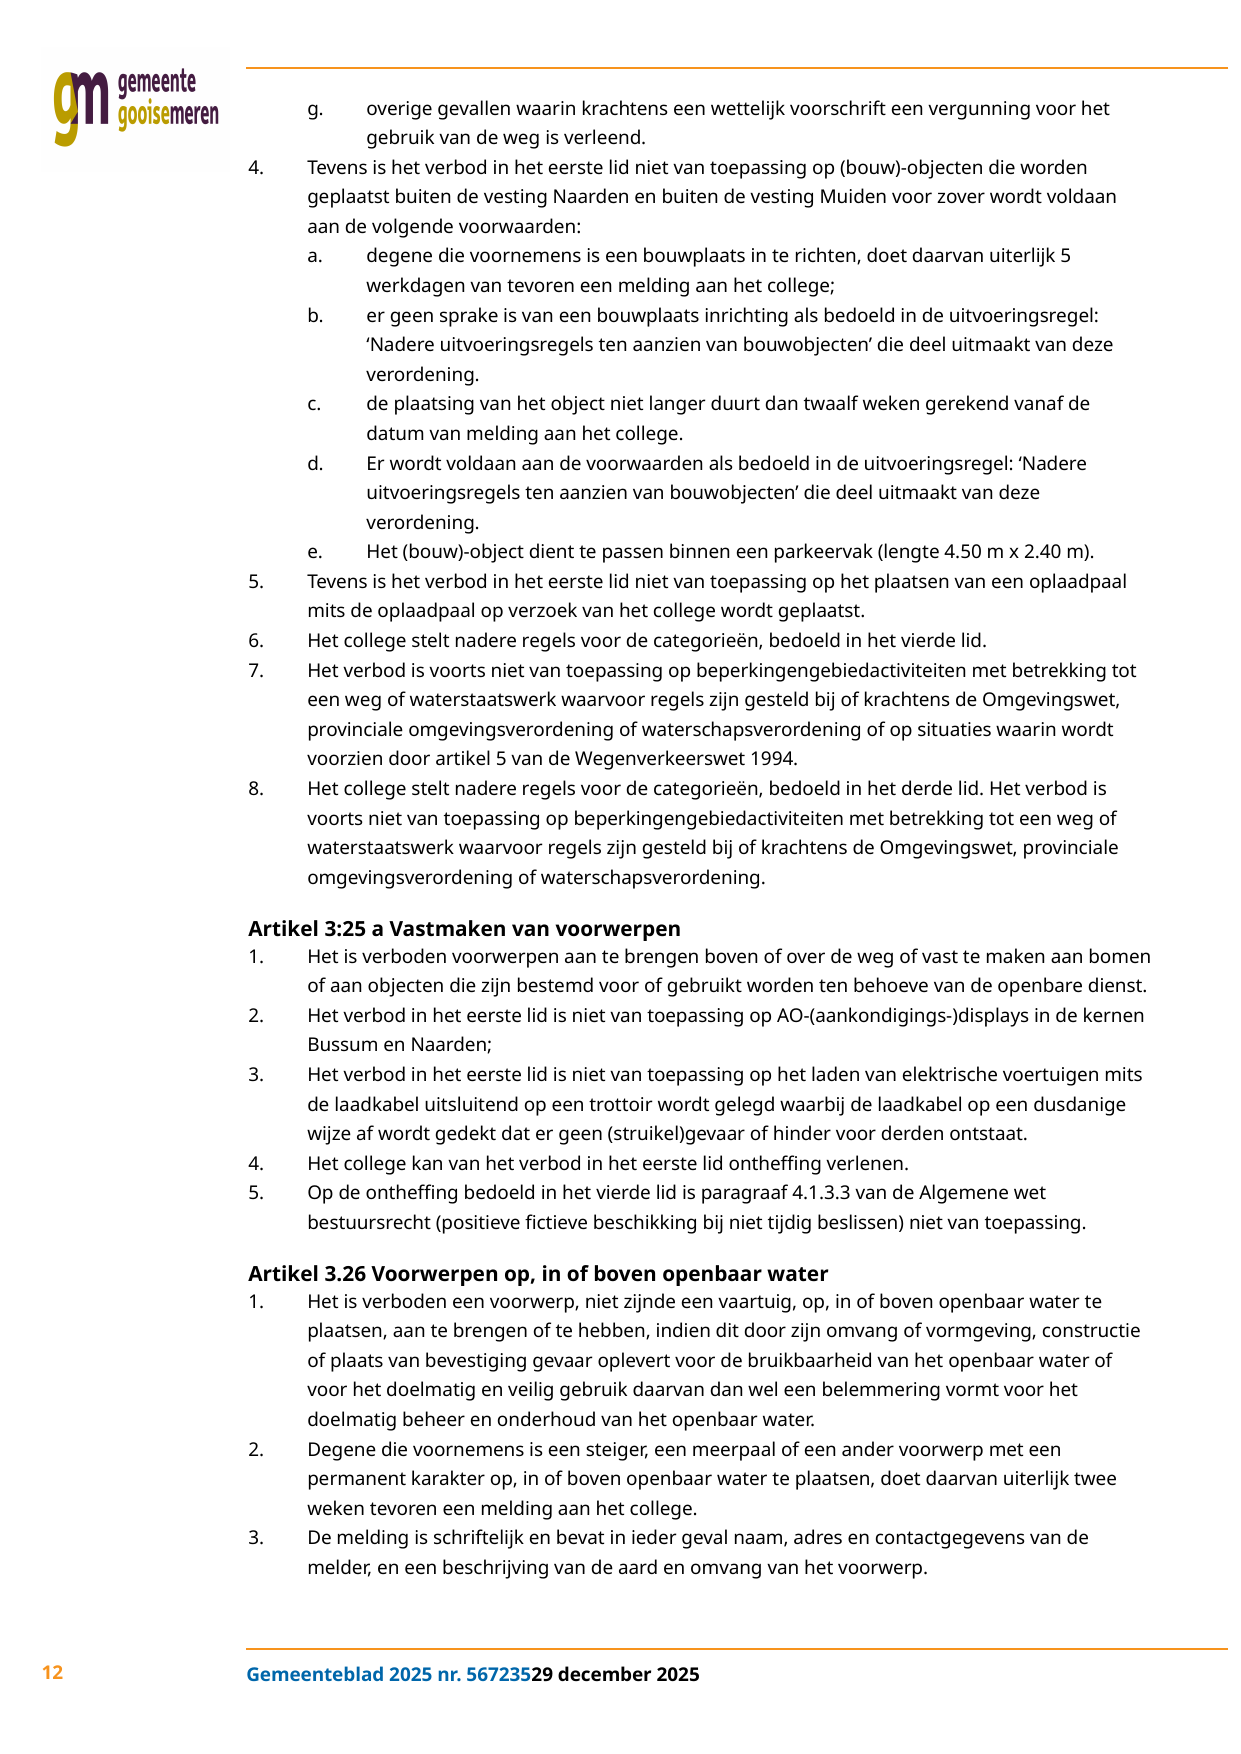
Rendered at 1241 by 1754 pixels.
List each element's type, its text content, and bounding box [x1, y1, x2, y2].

list De melding is schriftelijk en bevat in ieder geval naam, adres en contactgegevens van de melder, en een beschrijving van de aard en omvang van het voorwerp. [248, 1524, 1152, 1580]
text Artikel 3:25 a Vastmaken van voorwerpen [248, 914, 1152, 943]
list Het verbod is voorts niet van toepassing op beperkingengebiedactiviteiten met betrekking tot een weg of waterstaatswerk waarvoor regels zijn gesteld bij of krachtens de Omgevingswet, provinciale omgevingsverordening of waterschapsverordening of op situaties waarin wordt voorzien door artikel 5 van de Wegenverkeerswet 1994. [248, 657, 1152, 771]
list Het college stelt nadere regels voor de categorieën, bedoeld in het vierde lid. [248, 627, 1152, 653]
list Het verbod in het eerste lid is niet van toepassing op het laden van elektrische voertuigen mits de laadkabel uitsluitend op een trottoir wordt gelegd waarbij de laadkabel op een dusdanige wijze af wordt gedekt dat er geen (struikel)gevaar of hinder voor derden ontstaat. [248, 1061, 1152, 1146]
list degene die voornemens is een bouwplaats in te richten, doet daarvan uiterlijk 5 werkdagen van tevoren een melding aan het college; [307, 243, 1152, 298]
list overige gevallen waarin krachtens een wettelijk voorschrift een vergunning voor het gebruik van de weg is verleend. [307, 95, 1152, 150]
list er geen sprake is van een bouwplaats inrichting als bedoeld in de uitvoeringsregel: ‘Nadere uitvoeringsregels ten aanzien van bouwobjecten’ die deel uitmaakt van deze verordening. [307, 302, 1152, 387]
list Tevens is het verbod in het eerste lid niet van toepassing op (bouw)-objecten die worden geplaatst buiten de vesting Naarden en buiten de vesting Muiden voor zover wordt voldaan aan de volgende voorwaarden: [248, 154, 1152, 239]
list de plaatsing van het object niet langer duurt dan twaalf weken gerekend vanaf de datum van melding aan het college. [307, 391, 1152, 446]
list Het college stelt nadere regels voor de categorieën, bedoeld in het derde lid. Het verbod is voorts niet van toepassing op beperkingengebiedactiviteiten met betrekking tot een weg of waterstaatswerk waarvoor regels zijn gesteld bij of krachtens de Omgevingswet, provinciale omgevingsverordening of waterschapsverordening. [248, 775, 1152, 890]
list Het (bouw)-object dient te passen binnen een parkeervak (lengte 4.50 m x 2.40 m). [307, 538, 1152, 564]
list Er wordt voldaan aan de voorwaarden als bedoeld in de uitvoeringsregel: ‘Nadere uitvoeringsregels ten aanzien van bouwobjecten’ die deel uitmaakt van deze verordening. [307, 450, 1152, 535]
list Tevens is het verbod in het eerste lid niet van toepassing op het plaatsen van een oplaadpaal mits de oplaadpaal op verzoek van het college wordt geplaatst. [248, 568, 1152, 623]
list Het verbod in het eerste lid is niet van toepassing op AO-(aankondigings-)displays in de kernen Bussum en Naarden; [248, 1002, 1152, 1057]
text Artikel 3.26 Voorwerpen op, in of boven openbaar water [248, 1259, 1152, 1288]
list Op de ontheffing bedoeld in het vierde lid is paragraaf 4.1.3.3 van de Algemene wet bestuursrecht (positieve fictieve beschikking bij niet tijdig beslissen) niet van toepassing. [248, 1179, 1152, 1235]
picture [41, 47, 231, 172]
list Degene die voornemens is een steiger, een meerpaal of een ander voorwerp met een permanent karakter op, in of boven openbaar water te plaatsen, doet daarvan uiterlijk twee weken tevoren een melding aan het college. [248, 1436, 1152, 1521]
list Het is verboden een voorwerp, niet zijnde een vaartuig, op, in of boven openbaar water te plaatsen, aan te brengen of te hebben, indien dit door zijn omvang of vormgeving, constructie of plaats van bevestiging gevaar oplevert voor de bruikbaarheid van het openbaar water of voor het doelmatig en veilig gebruik daarvan dan wel een belemmering vormt voor het doelmatig beheer en onderhoud van het openbaar water. [248, 1288, 1152, 1432]
list Het college kan van het verbod in het eerste lid ontheffing verlenen. [248, 1150, 1152, 1176]
list Het is verboden voorwerpen aan te brengen boven of over de weg of vast te maken aan bomen of aan objecten die zijn bestemd voor of gebruikt worden ten behoeve van de openbare dienst. [248, 943, 1152, 998]
